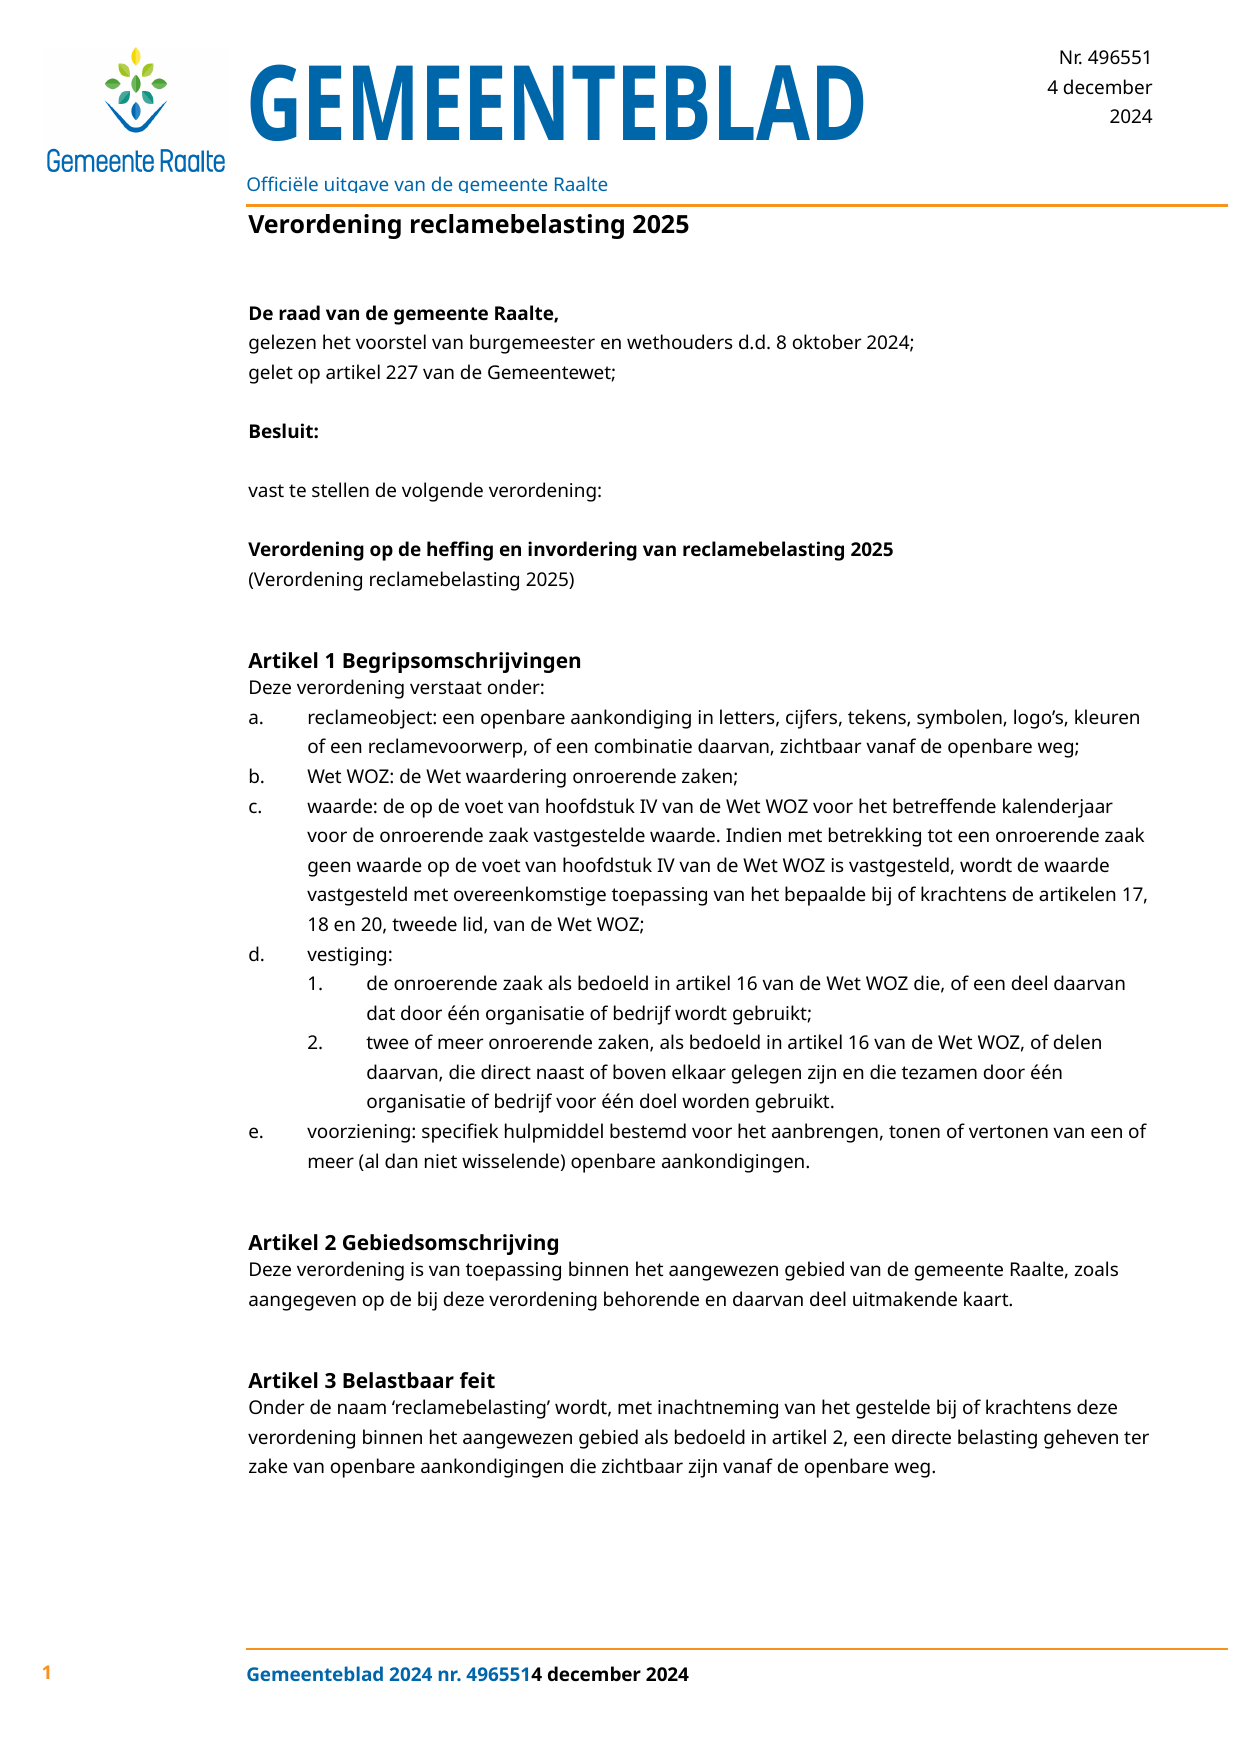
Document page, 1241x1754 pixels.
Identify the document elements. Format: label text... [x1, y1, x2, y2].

text (Verordening reclamebelasting 2025) [248, 566, 1152, 592]
list voorziening: specifiek hulpmiddel bestemd voor het aanbrengen, tonen of vertonen van een of meer (al dan niet wisselende) openbare aankondigingen. [248, 1118, 1152, 1174]
picture [41, 47, 231, 172]
text De raad van de gemeente Raalte, [248, 300, 1152, 326]
list Wet WOZ: de Wet waardering onroerende zaken; [248, 763, 1152, 789]
text Artikel 3 Belastbaar feit [248, 1366, 1152, 1394]
text gelezen het voorstel van burgemeester en wethouders d.d. 8 oktober 2024; [248, 329, 1152, 355]
text Besluit: [248, 418, 1152, 444]
list twee of meer onroerende zaken, als bedoeld in artikel 16 van de Wet WOZ, of delen daarvan, die direct naast of boven elkaar gelegen zijn en die tezamen door één organisatie of bedrijf voor één doel worden gebruikt. [307, 1029, 1152, 1114]
text Onder de naam ‘reclamebelasting’ wordt, met inachtneming van het gestelde bij of krachtens deze verordening binnen het aangewezen gebied als bedoeld in artikel 2, een directe belasting geheven ter zake van openbare aankondigingen die zichtbaar zijn vanaf de openbare weg. [248, 1394, 1152, 1479]
text gelet op artikel 227 van de Gemeentewet; [248, 359, 1152, 385]
list vestiging: [248, 941, 1152, 967]
list de onroerende zaak als bedoeld in artikel 16 van de Wet WOZ die, of een deel daarvan dat door één organisatie of bedrijf wordt gebruikt; [307, 970, 1152, 1026]
text Artikel 1 Begripsomschrijvingen [248, 646, 1152, 674]
text Verordening reclamebelasting 2025 [248, 207, 1152, 241]
text Deze verordening is van toepassing binnen het aangewezen gebied van de gemeente Raalte, zoals aangegeven op de bij deze verordening behorende en daarvan deel uitmakende kaart. [248, 1256, 1152, 1312]
text Deze verordening verstaat onder: [248, 674, 1152, 700]
text vast te stellen de volgende verordening: [248, 477, 1152, 503]
text Verordening op de heffing en invordering van reclamebelasting 2025 [248, 537, 1152, 562]
text Artikel 2 Gebiedsomschrijving [248, 1228, 1152, 1256]
list waarde: de op de voet van hoofdstuk IV van de Wet WOZ voor het betreffende kalenderjaar voor de onroerende zaak vastgestelde waarde. Indien met betrekking tot een onroerende zaak geen waarde op de voet van hoofdstuk IV van de Wet WOZ is vastgesteld, wordt de waarde vastgesteld met overeenkomstige toepassing van het bepaalde bij of krachtens de artikelen 17, 18 en 20, tweede lid, van de Wet WOZ; [248, 793, 1152, 937]
list reclameobject: een openbare aankondiging in letters, cijfers, tekens, symbolen, logo’s, kleuren of een reclamevoorwerp, of een combinatie daarvan, zichtbaar vanaf de openbare weg; [248, 704, 1152, 759]
